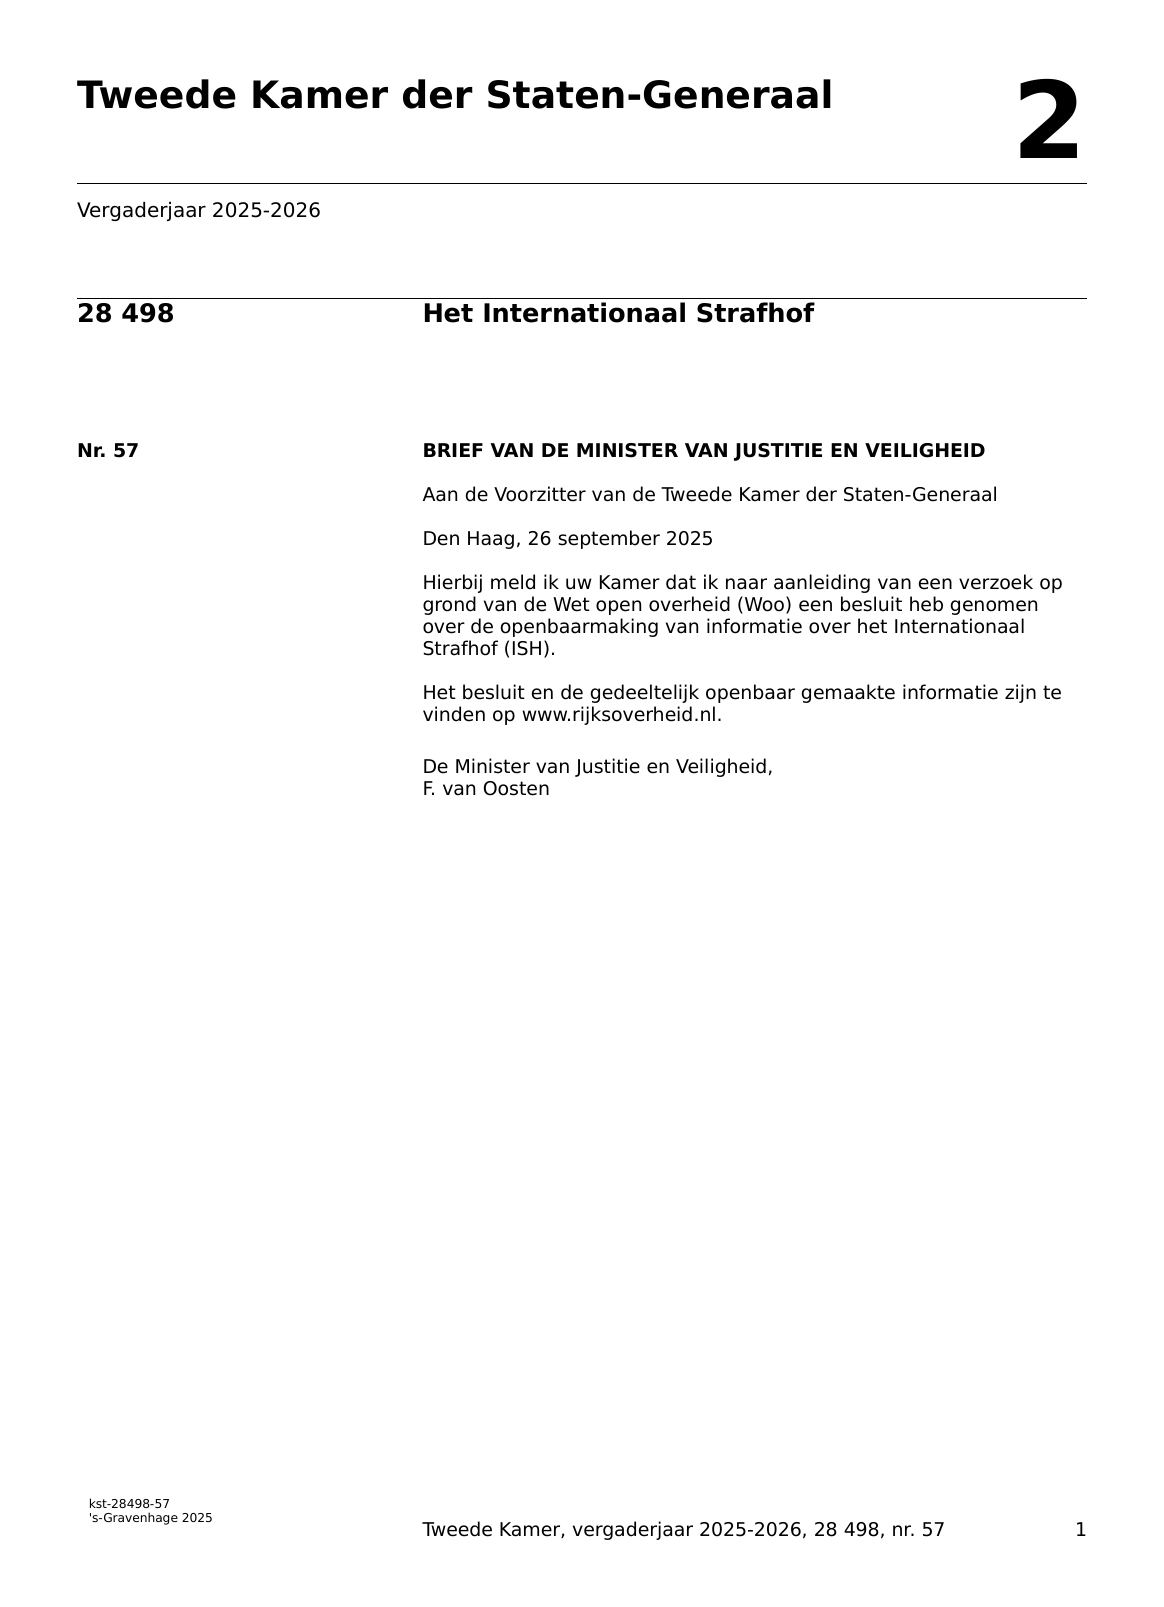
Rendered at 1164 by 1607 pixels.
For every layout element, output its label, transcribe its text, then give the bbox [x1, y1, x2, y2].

table_header Tweede Kamer der Staten-Generaal [77, 59, 886, 183]
text De Minister van Justitie en Veiligheid, F. van Oosten [422, 756, 1087, 800]
table_cell Vergaderjaar 2025-2026 [77, 184, 1087, 298]
subtitle Nr. 57 BRIEF VAN DE MINISTER VAN JUSTITIE EN VEILIGHEID [77, 440, 1087, 462]
subtitle 28 498 Het Internationaal Strafhof [77, 299, 1087, 329]
text kst-28498-57 [88, 1497, 323, 1511]
text Hierbij meld ik uw Kamer dat ik naar aanleiding van een verzoek op grond van de Wet open overheid (Woo) een besluit heb genomen over de openbaarmaking van informatie over het Internationaal Strafhof (ISH). [422, 572, 1087, 660]
text Aan de Voorzitter van de Tweede Kamer der Staten-Generaal [422, 484, 1087, 506]
text 's-Gravenhage 2025 [88, 1511, 323, 1525]
table_header 2 [886, 59, 1087, 183]
text Het besluit en de gedeeltelijk openbaar gemaakte informatie zijn te vinden op www.rijksoverheid.nl. [422, 682, 1087, 726]
text Den Haag, 26 september 2025 [422, 528, 1087, 550]
